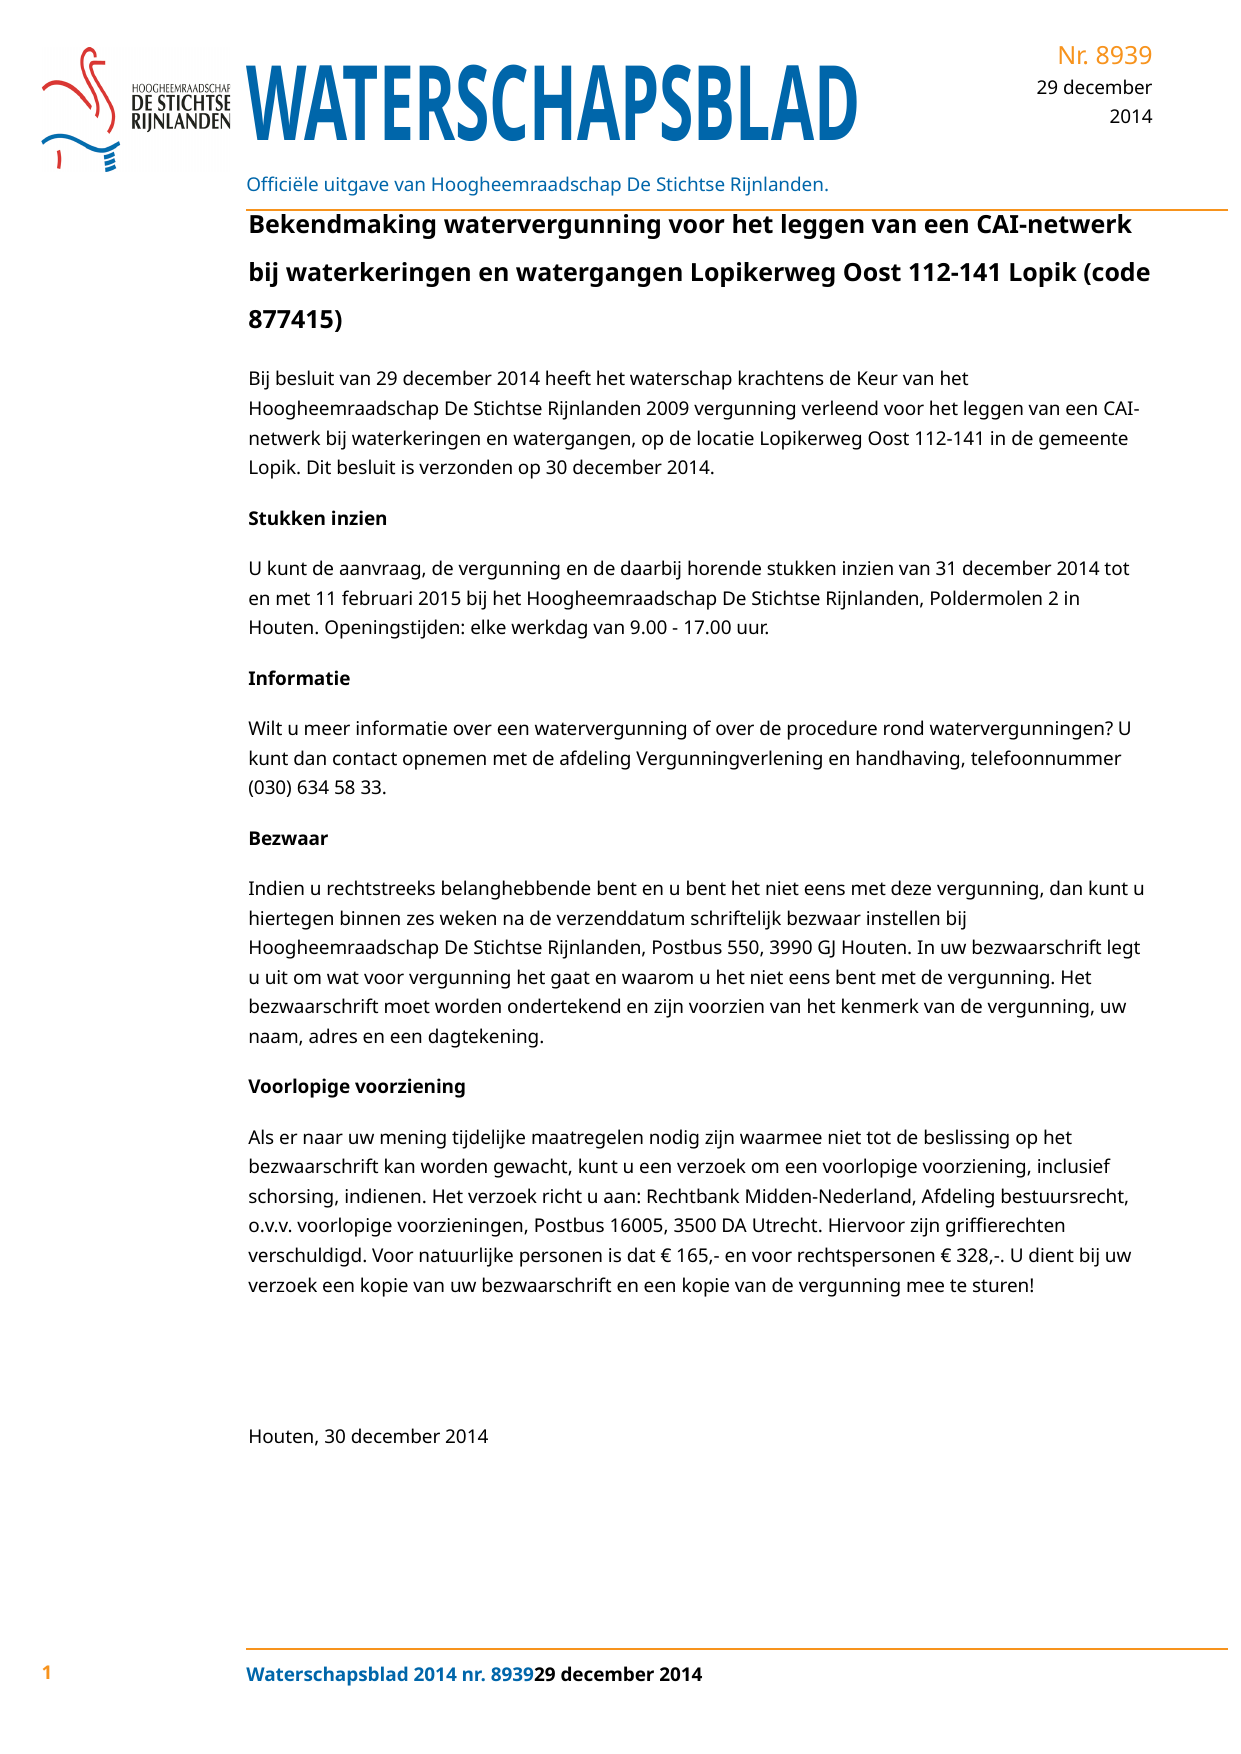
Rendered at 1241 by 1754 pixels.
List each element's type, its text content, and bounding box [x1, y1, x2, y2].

text U kunt de aanvraag, de vergunning en de daarbij horende stukken inzien van 31 december 2014 tot en met 11 februari 2015 bij het Hoogheemraadschap De Stichtse Rijnlanden, Poldermolen 2 in Houten. Openingstijden: elke werkdag van 9.00 - 17.00 uur. [248, 555, 1152, 640]
text Bij besluit van 29 december 2014 heeft het waterschap krachtens de Keur van het Hoogheemraadschap De Stichtse Rijnlanden 2009 vergunning verleend voor het leggen van een CAI-netwerk bij waterkeringen en watergangen, op de locatie Lopikerweg Oost 112-141 in de gemeente Lopik. Dit besluit is verzonden op 30 december 2014. [248, 366, 1152, 480]
text Als er naar uw mening tijdelijke maatregelen nodig zijn waarmee niet tot de beslissing op het bezwaarschrift kan worden gewacht, kunt u een verzoek om een voorlopige voorziening, inclusief schorsing, indienen. Het verzoek richt u aan: Rechtbank Midden-Nederland, Afdeling bestuursrecht, o.v.v. voorlopige voorzieningen, Postbus 16005, 3500 DA Utrecht. Hiervoor zijn griffierechten verschuldigd. Voor natuurlijke personen is dat € 165,- en voor rechtspersonen € 328,-. U dient bij uw verzoek een kopie van uw bezwaarschrift en een kopie van de vergunning mee te sturen! [248, 1124, 1152, 1297]
text Houten, 30 december 2014 [248, 1423, 1152, 1449]
text Bezwaar [248, 825, 1152, 850]
text Bekendmaking watervergunning voor het leggen van een CAI-netwerk bij waterkeringen en watergangen Lopikerweg Oost 112-141 Lopik (code 877415) [248, 211, 1152, 336]
text Voorlopige voorziening [248, 1073, 1152, 1099]
text Indien u rechtstreeks belanghebbende bent en u bent het niet eens met deze vergunning, dan kunt u hiertegen binnen zes weken na de verzenddatum schriftelijk bezwaar instellen bij Hoogheemraadschap De Stichtse Rijnlanden, Postbus 550, 3990 GJ Houten. In uw bezwaarschrift legt u uit om wat voor vergunning het gaat en waarom u het niet eens bent met de vergunning. Het bezwaarschrift moet worden ondertekend en zijn voorzien van het kenmerk van de vergunning, uw naam, adres en een dagtekening. [248, 875, 1152, 1049]
picture [41, 47, 231, 172]
text Stukken inzien [248, 505, 1152, 530]
text Informatie [248, 665, 1152, 690]
text Wilt u meer informatie over een watervergunning of over de procedure rond watervergunningen? U kunt dan contact opnemen met de afdeling Vergunningverlening en handhaving, telefoonnummer (030) 634 58 33. [248, 715, 1152, 800]
